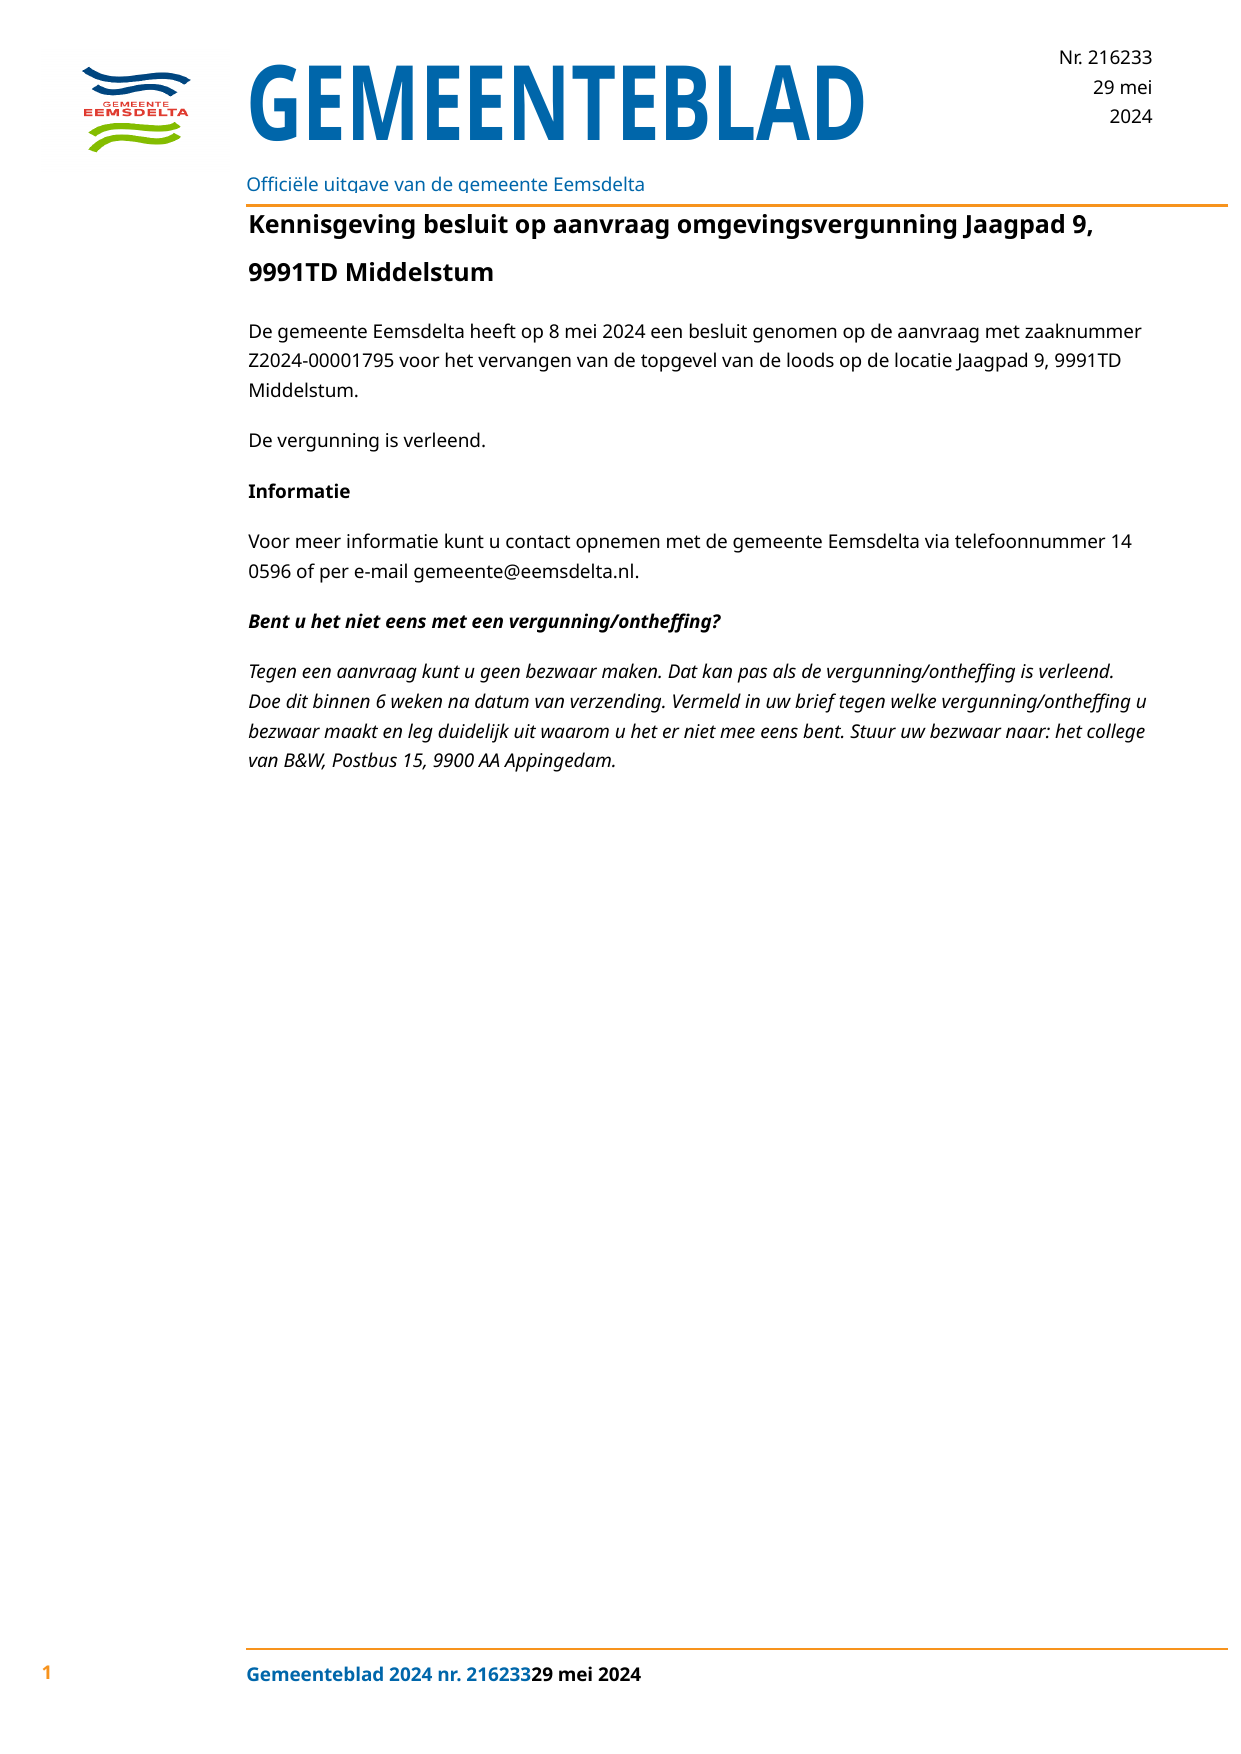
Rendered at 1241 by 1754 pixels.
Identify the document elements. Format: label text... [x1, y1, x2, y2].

text Kennisgeving besluit op aanvraag omgevingsvergunning Jaagpad 9, 9991TD Middelstum [248, 207, 1152, 288]
text Bent u het niet eens met een vergunning/ontheffing? [248, 608, 1152, 634]
text De gemeente Eemsdelta heeft op 8 mei 2024 een besluit genomen op de aanvraag met zaaknummer Z2024-00001795 voor het vervangen van de topgevel van de loods op de locatie Jaagpad 9, 9991TD Middelstum. [248, 318, 1152, 403]
picture [41, 47, 231, 172]
text Informatie [248, 478, 1152, 504]
text Tegen een aanvraag kunt u geen bezwaar maken. Dat kan pas als de vergunning/ontheffing is verleend. Doe dit binnen 6 weken na datum van verzending. Vermeld in uw brief tegen welke vergunning/ontheffing u bezwaar maakt en leg duidelijk uit waarom u het er niet mee eens bent. Stuur uw bezwaar naar: het college van B&W, Postbus 15, 9900 AA Appingedam. [248, 659, 1152, 773]
text Voor meer informatie kunt u contact opnemen met de gemeente Eemsdelta via telefoonnummer 14 0596 of per e-mail gemeente@eemsdelta.nl. [248, 528, 1152, 584]
text De vergunning is verleend. [248, 427, 1152, 453]
